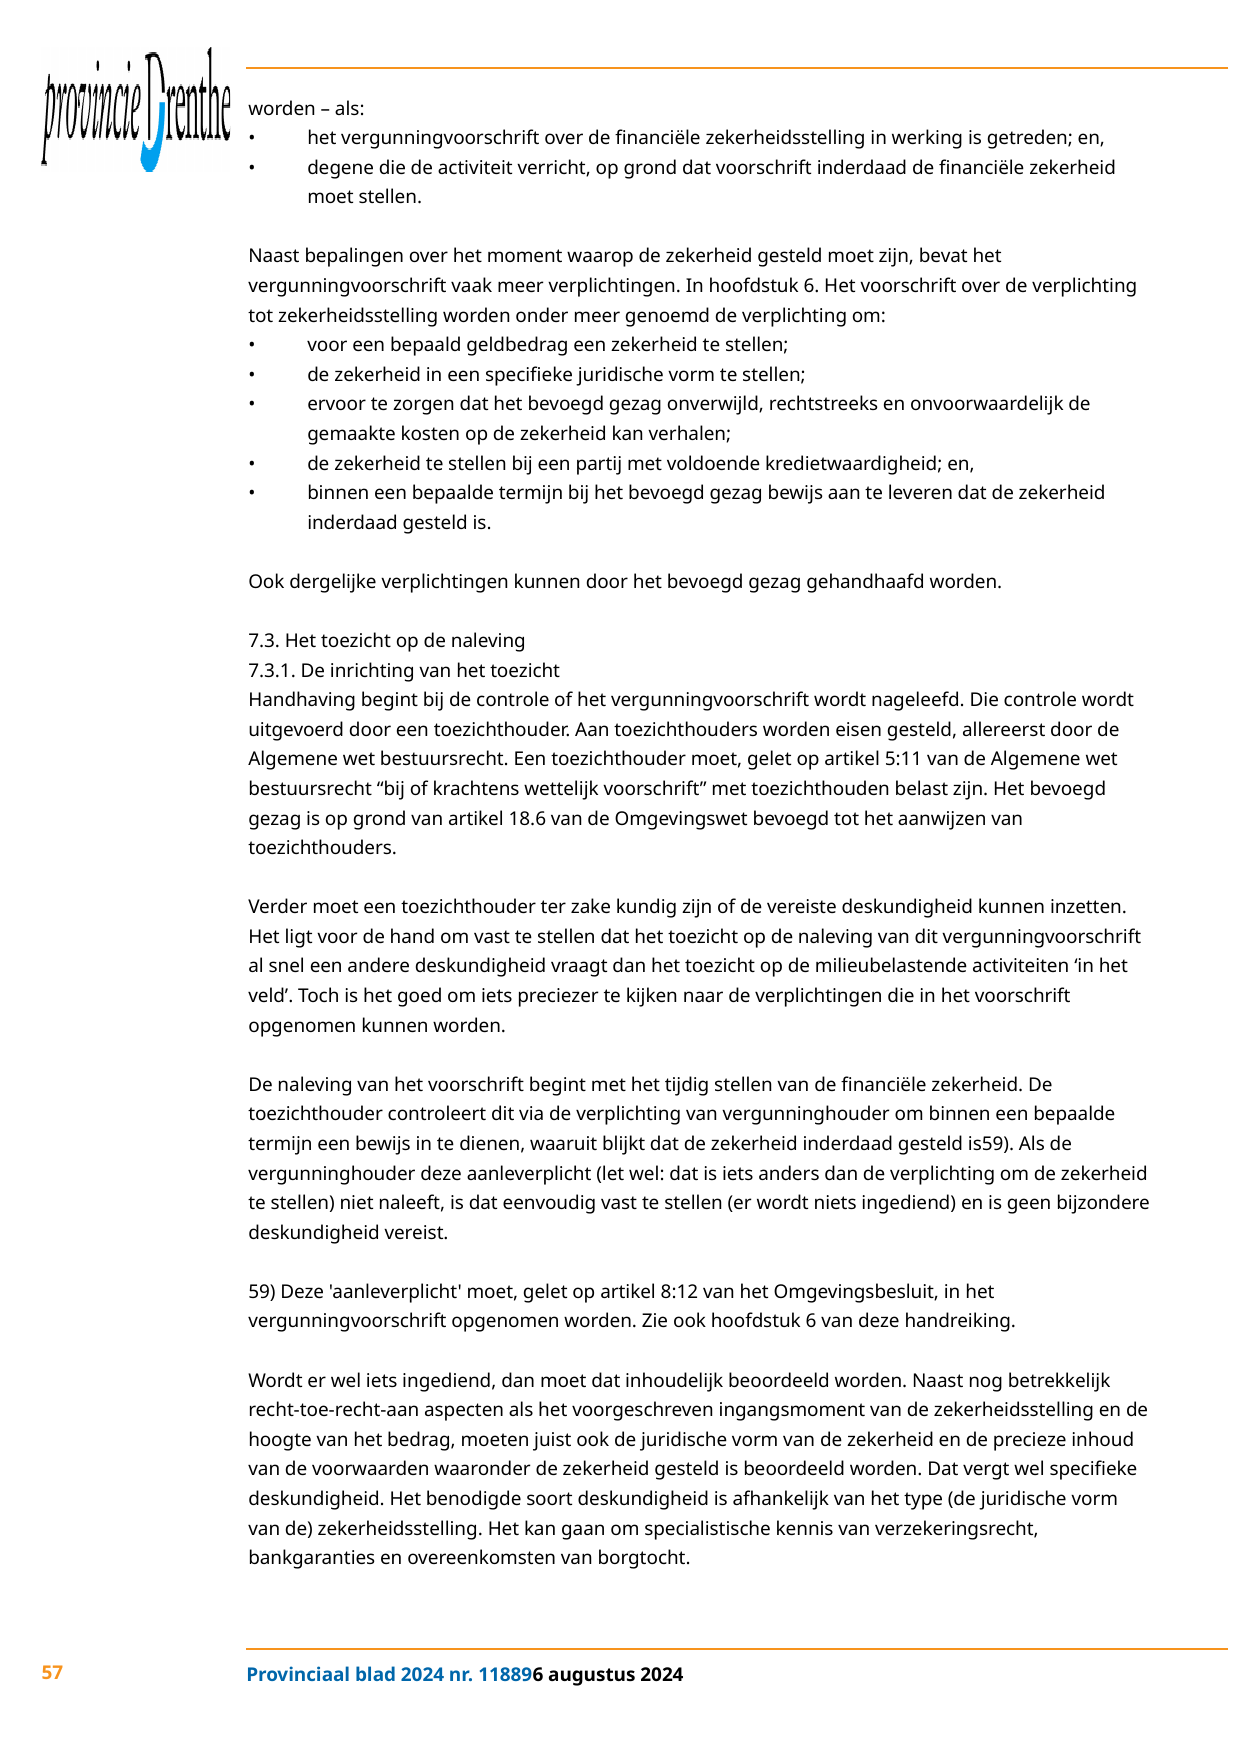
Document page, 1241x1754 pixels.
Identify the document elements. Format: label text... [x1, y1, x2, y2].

text worden – als: [248, 95, 1152, 121]
list binnen een bepaalde termijn bij het bevoegd gezag bewijs aan te leveren dat de zekerheid inderdaad gesteld is. [248, 479, 1152, 535]
list de zekerheid in een specifieke juridische vorm te stellen; [248, 361, 1152, 387]
text De naleving van het voorschrift begint met het tijdig stellen van de financiële zekerheid. De toezichthouder controleert dit via de verplichting van vergunninghouder om binnen een bepaalde termijn een bewijs in te dienen, waaruit blijkt dat de zekerheid inderdaad gesteld is59). Als de vergunninghouder deze aanleverplicht (let wel: dat is iets anders dan de verplichting om de zekerheid te stellen) niet naleeft, is dat eenvoudig vast te stellen (er wordt niets ingediend) en is geen bijzondere deskundigheid vereist. [248, 1071, 1152, 1245]
text Handhaving begint bij de controle of het vergunningvoorschrift wordt nageleefd. Die controle wordt uitgevoerd door een toezichthouder. Aan toezichthouders worden eisen gesteld, allereerst door de Algemene wet bestuursrecht. Een toezichthouder moet, gelet op artikel 5:11 van de Algemene wet bestuursrecht “bij of krachtens wettelijk voorschrift” met toezichthouden belast zijn. Het bevoegd gezag is op grond van artikel 18.6 van de Omgevingswet bevoegd tot het aanwijzen van toezichthouders. [248, 686, 1152, 860]
text 7.3.1. De inrichting van het toezicht [248, 657, 1152, 683]
text 7.3. Het toezicht op de naleving [248, 627, 1152, 653]
text 59) Deze 'aanleverplicht' moet, gelet op artikel 8:12 van het Omgevingsbesluit, in het vergunningvoorschrift opgenomen worden. Zie ook hoofdstuk 6 van deze handreiking. [248, 1278, 1152, 1333]
text Verder moet een toezichthouder ter zake kundig zijn of de vereiste deskundigheid kunnen inzetten. [248, 893, 1152, 919]
text Wordt er wel iets ingediend, dan moet dat inhoudelijk beoordeeld worden. Naast nog betrekkelijk recht-toe-recht-aan aspecten als het voorgeschreven ingangsmoment van de zekerheidsstelling en de hoogte van het bedrag, moeten juist ook de juridische vorm van de zekerheid en de precieze inhoud van de voorwaarden waaronder de zekerheid gesteld is beoordeeld worden. Dat vergt wel specifieke deskundigheid. Het benodigde soort deskundigheid is afhankelijk van het type (de juridische vorm van de) zekerheidsstelling. Het kan gaan om specialistische kennis van verzekeringsrecht, bankgaranties en overeenkomsten van borgtocht. [248, 1367, 1152, 1570]
text Ook dergelijke verplichtingen kunnen door het bevoegd gezag gehandhaafd worden. [248, 568, 1152, 594]
picture [41, 47, 231, 172]
text Naast bepalingen over het moment waarop de zekerheid gesteld moet zijn, bevat het vergunningvoorschrift vaak meer verplichtingen. In hoofdstuk 6. Het voorschrift over de verplichting tot zekerheidsstelling worden onder meer genoemd de verplichting om: [248, 243, 1152, 328]
list ervoor te zorgen dat het bevoegd gezag onverwijld, rechtstreeks en onvoorwaardelijk de gemaakte kosten op de zekerheid kan verhalen; [248, 391, 1152, 446]
list de zekerheid te stellen bij een partij met voldoende kredietwaardigheid; en, [248, 450, 1152, 476]
list het vergunningvoorschrift over de financiële zekerheidsstelling in werking is getreden; en, [248, 124, 1152, 150]
text Het ligt voor de hand om vast te stellen dat het toezicht op de naleving van dit vergunningvoorschrift al snel een andere deskundigheid vraagt dan het toezicht op de milieubelastende activiteiten ‘in het veld’. Toch is het goed om iets preciezer te kijken naar de verplichtingen die in het voorschrift opgenomen kunnen worden. [248, 923, 1152, 1038]
list degene die de activiteit verricht, op grond dat voorschrift inderdaad de financiële zekerheid moet stellen. [248, 154, 1152, 209]
list voor een bepaald geldbedrag een zekerheid te stellen; [248, 331, 1152, 357]
